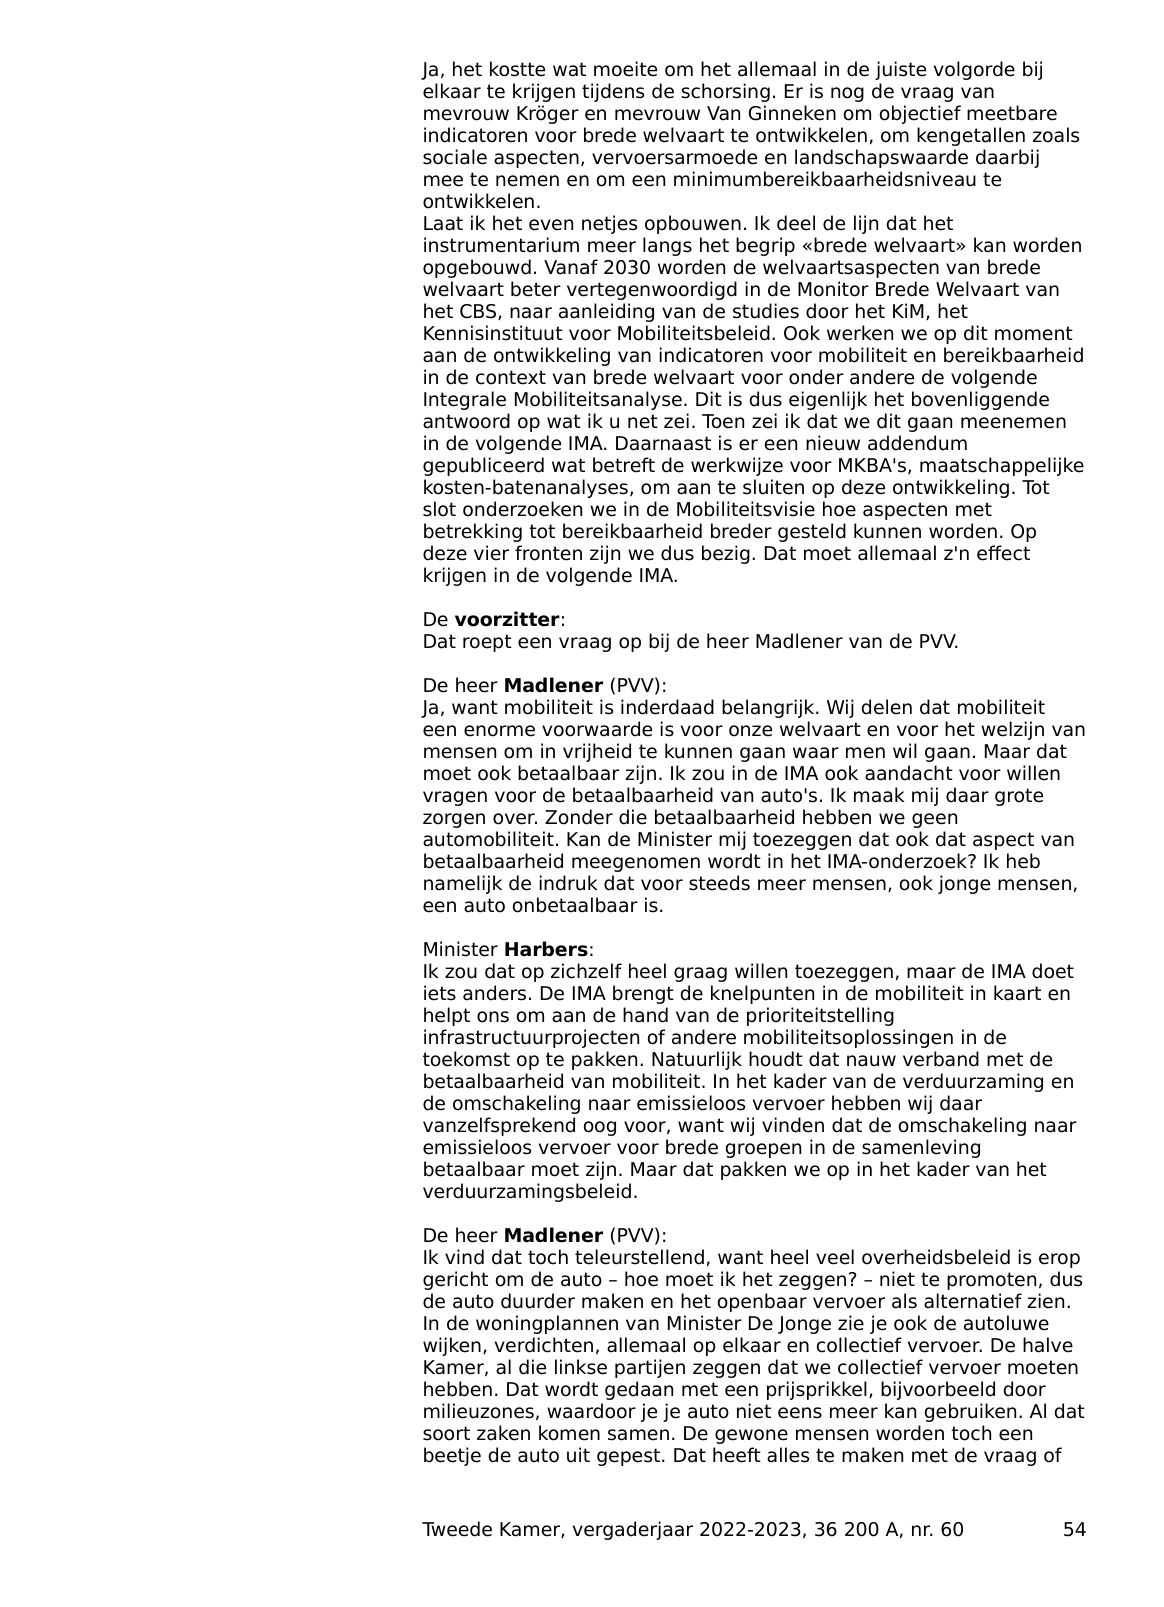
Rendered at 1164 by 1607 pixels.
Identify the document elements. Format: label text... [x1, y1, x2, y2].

text Ik zou dat op zichzelf heel graag willen toezeggen, maar de IMA doet iets anders. De IMA brengt de knelpunten in de mobiliteit in kaart en helpt ons om aan de hand van de prioriteitstelling infrastructuurprojecten of andere mobiliteitsoplossingen in de toekomst op te pakken. Natuurlijk houdt dat nauw verband met de betaalbaarheid van mobiliteit. In het kader van de verduurzaming en de omschakeling naar emissieloos vervoer hebben wij daar vanzelfsprekend oog voor, want wij vinden dat de omschakeling naar emissieloos vervoer voor brede groepen in de samenleving betaalbaar moet zijn. Maar dat pakken we op in het kader van het verduurzamingsbeleid. [422, 961, 1087, 1203]
text De voorzitter: [422, 609, 1087, 631]
text Dat roept een vraag op bij de heer Madlener van de PVV. [422, 631, 1087, 653]
text Minister Harbers: [422, 939, 1087, 961]
text Laat ik het even netjes opbouwen. Ik deel de lijn dat het instrumentarium meer langs het begrip «brede welvaart» kan worden opgebouwd. Vanaf 2030 worden de welvaartsaspecten van brede welvaart beter vertegenwoordigd in de Monitor Brede Welvaart van het CBS, naar aanleiding van de studies door het KiM, het Kennisinstituut voor Mobiliteitsbeleid. Ook werken we op dit moment aan de ontwikkeling van indicatoren voor mobiliteit en bereikbaarheid in de context van brede welvaart voor onder andere de volgende Integrale Mobiliteitsanalyse. Dit is dus eigenlijk het bovenliggende antwoord op wat ik u net zei. Toen zei ik dat we dit gaan meenemen in de volgende IMA. Daarnaast is er een nieuw addendum gepubliceerd wat betreft de werkwijze voor MKBA's, maatschappelijke kosten-batenanalyses, om aan te sluiten op deze ontwikkeling. Tot slot onderzoeken we in de Mobiliteitsvisie hoe aspecten met betrekking tot bereikbaarheid breder gesteld kunnen worden. Op deze vier fronten zijn we dus bezig. Dat moet allemaal z'n effect krijgen in de volgende IMA. [422, 213, 1087, 587]
text Ja, het kostte wat moeite om het allemaal in de juiste volgorde bij elkaar te krijgen tijdens de schorsing. Er is nog de vraag van mevrouw Kröger en mevrouw Van Ginneken om objectief meetbare indicatoren voor brede welvaart te ontwikkelen, om kengetallen zoals sociale aspecten, vervoersarmoede en landschapswaarde daarbij mee te nemen en om een minimumbereikbaarheidsniveau te ontwikkelen. [422, 59, 1087, 213]
text Ja, want mobiliteit is inderdaad belangrijk. Wij delen dat mobiliteit een enorme voorwaarde is voor onze welvaart en voor het welzijn van mensen om in vrijheid te kunnen gaan waar men wil gaan. Maar dat moet ook betaalbaar zijn. Ik zou in de IMA ook aandacht voor willen vragen voor de betaalbaarheid van auto's. Ik maak mij daar grote zorgen over. Zonder die betaalbaarheid hebben we geen automobiliteit. Kan de Minister mij toezeggen dat ook dat aspect van betaalbaarheid meegenomen wordt in het IMA-onderzoek? Ik heb namelijk de indruk dat voor steeds meer mensen, ook jonge mensen, een auto onbetaalbaar is. [422, 697, 1087, 917]
text Ik vind dat toch teleurstellend, want heel veel overheidsbeleid is erop gericht om de auto – hoe moet ik het zeggen? – niet te promoten, dus de auto duurder maken en het openbaar vervoer als alternatief zien. In de woningplannen van Minister De Jonge zie je ook de autoluwe wijken, verdichten, allemaal op elkaar en collectief vervoer. De halve Kamer, al die linkse partijen zeggen dat we collectief vervoer moeten hebben. Dat wordt gedaan met een prijsprikkel, bijvoorbeeld door milieuzones, waardoor je je auto niet eens meer kan gebruiken. Al dat soort zaken komen samen. De gewone mensen worden toch een beetje de auto uit gepest. Dat heeft alles te maken met de vraag of [422, 1247, 1087, 1467]
text De heer Madlener (PVV): [422, 675, 1087, 697]
text De heer Madlener (PVV): [422, 1225, 1087, 1247]
